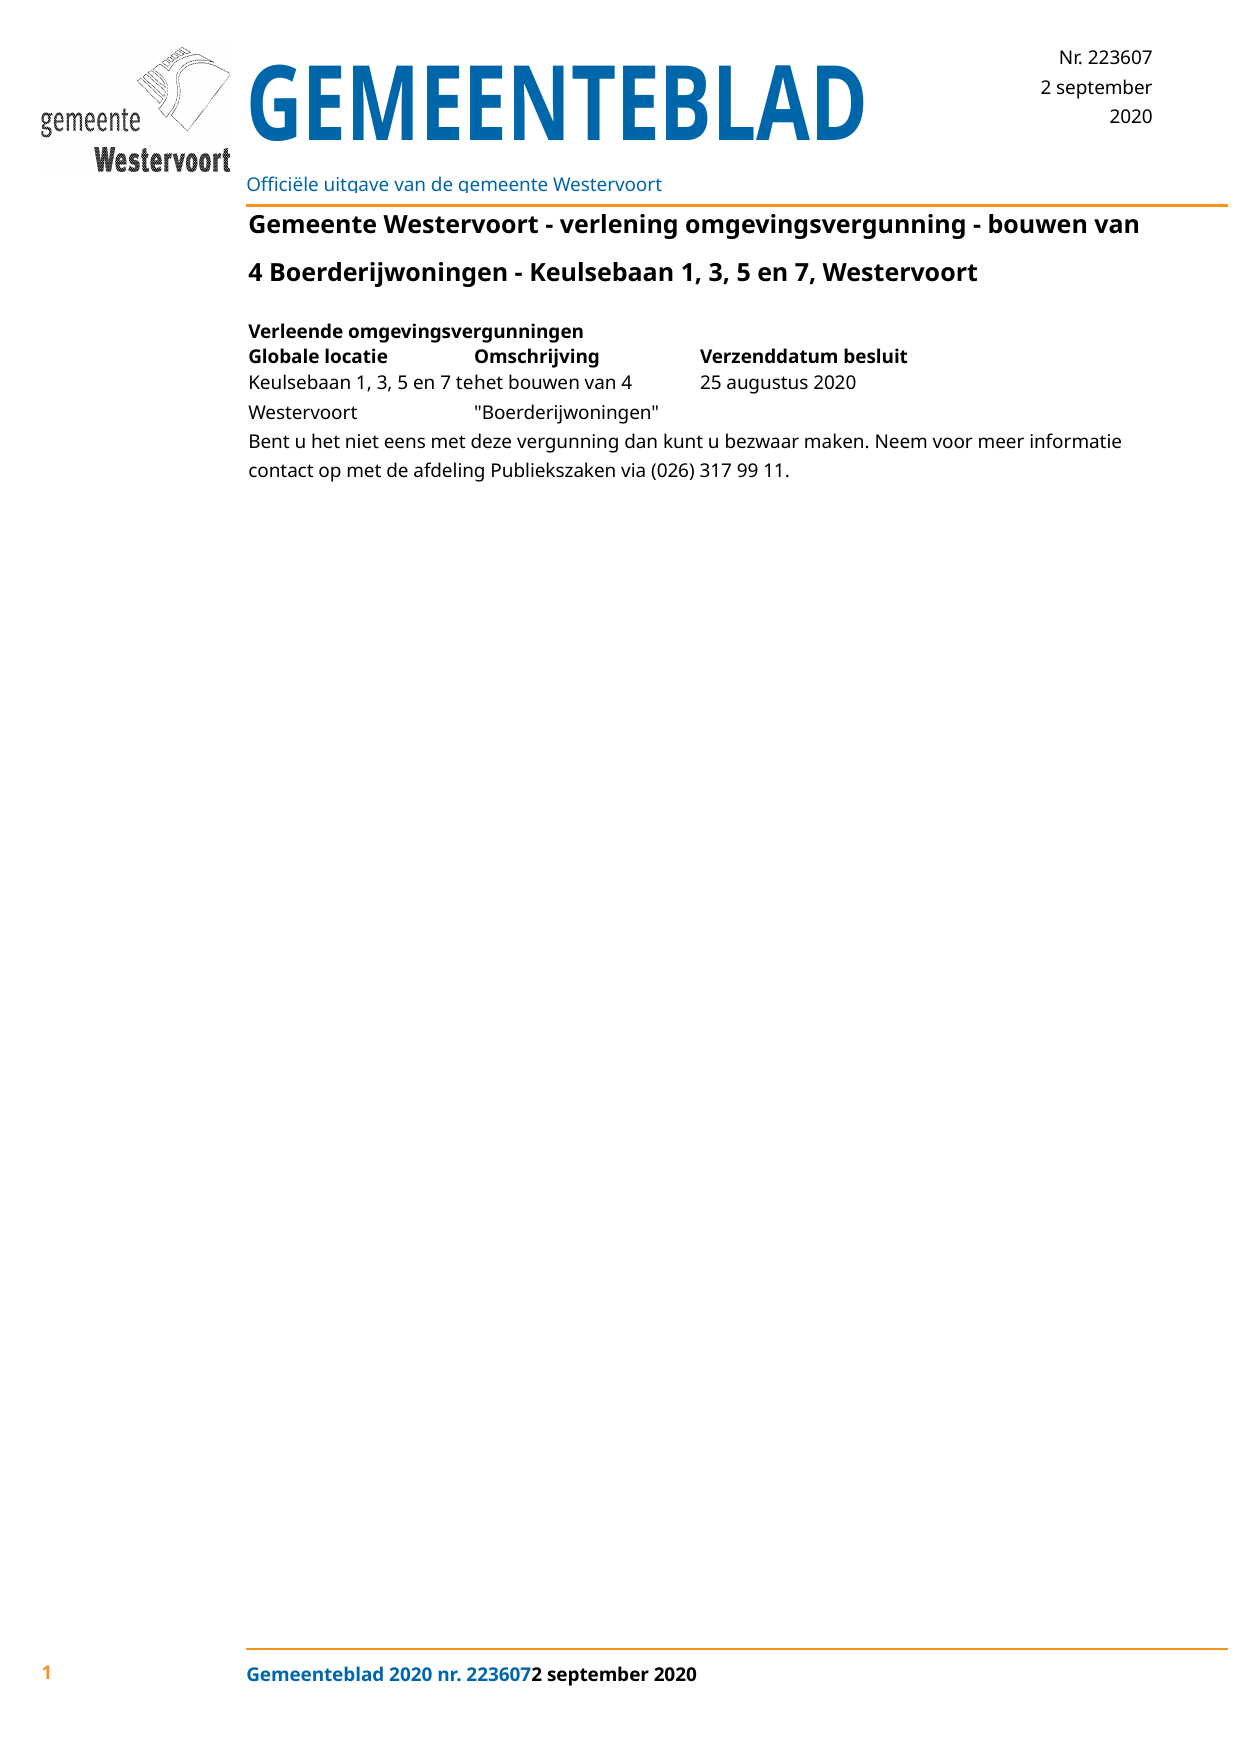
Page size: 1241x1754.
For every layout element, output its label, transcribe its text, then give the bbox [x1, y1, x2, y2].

table_cell Keulsebaan 1, 3, 5 en 7 te Westervoort [248, 370, 474, 425]
table_cell [926, 344, 1152, 369]
text Gemeente Westervoort - verlening omgevingsvergunning - bouwen van 4 Boerderijwoningen - Keulsebaan 1, 3, 5 en 7, Westervoort [248, 207, 1152, 288]
table_cell Globale locatie [248, 344, 474, 369]
table_header Verleende omgevingsvergunningen [248, 318, 1152, 344]
table_cell [926, 370, 1152, 425]
text Bent u het niet eens met deze vergunning dan kunt u bezwaar maken. Neem voor meer informatie contact op met de afdeling Publiekszaken via (026) 317 99 11. [248, 428, 1152, 483]
table_cell het bouwen van 4 "Boerderijwoningen" [474, 370, 700, 425]
table_cell 25 augustus 2020 [700, 370, 926, 425]
picture [41, 47, 231, 172]
table_cell Verzenddatum besluit [700, 344, 926, 369]
table_cell Omschrijving [474, 344, 700, 369]
